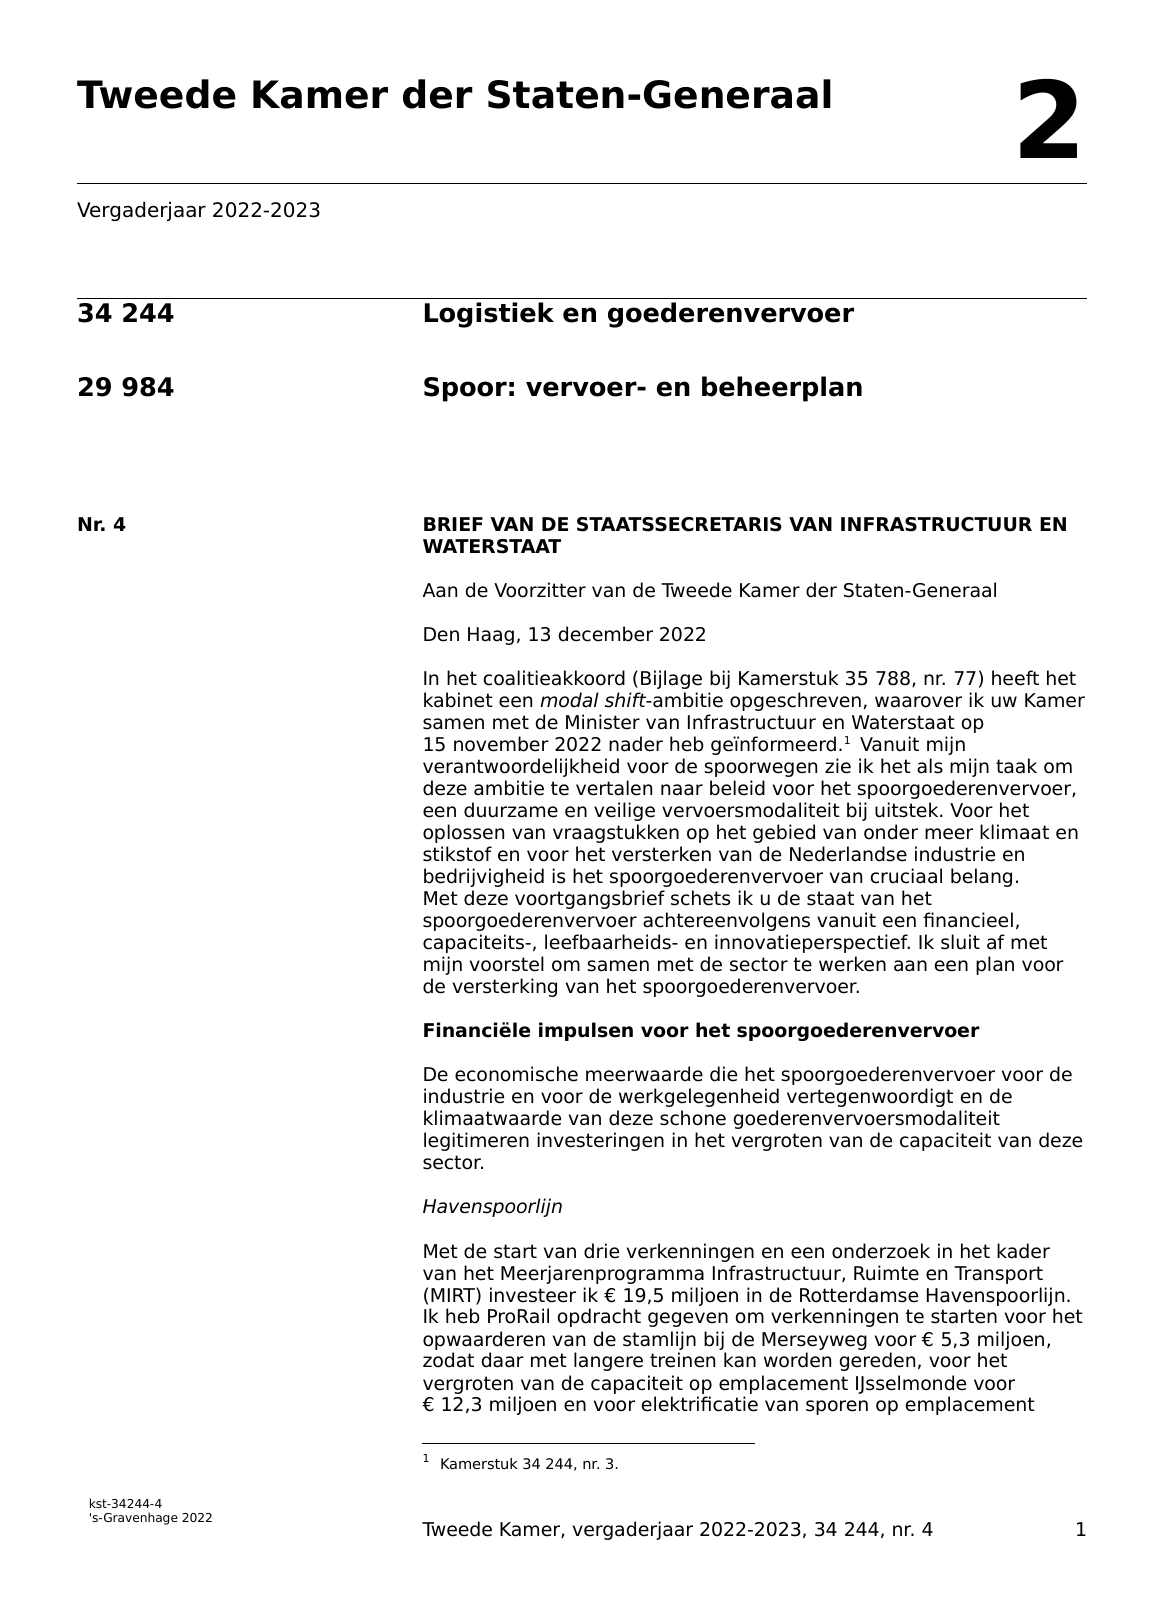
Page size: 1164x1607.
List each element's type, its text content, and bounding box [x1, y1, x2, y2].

text Met de start van drie verkenningen en een onderzoek in het kader van het Meerjarenprogramma Infrastructuur, Ruimte en Transport (MIRT) investeer ik € 19,5 miljoen in de Rotterdamse Havenspoorlijn. Ik heb ProRail opdracht gegeven om verkenningen te starten voor het opwaarderen van de stamlijn bij de Merseyweg voor € 5,3 miljoen, zodat daar met langere treinen kan worden gereden, voor het vergroten van de capaciteit op emplacement IJsselmonde voor € 12,3 miljoen en voor elektrificatie van sporen op emplacement [422, 1241, 1087, 1416]
subtitle Nr. 4 BRIEF VAN DE STAATSSECRETARIS VAN INFRASTRUCTUUR EN WATERSTAAT [77, 514, 1087, 558]
text Kamerstuk 34 244, nr. 3. [422, 1452, 1087, 1474]
table_header 2 [886, 59, 1087, 183]
subtitle 29 984 Spoor: vervoer- en beheerplan [77, 373, 1087, 403]
subtitle 34 244 Logistiek en goederenvervoer [77, 299, 1087, 329]
text Aan de Voorzitter van de Tweede Kamer der Staten-Generaal [422, 580, 1087, 602]
subtitle Financiële impulsen voor het spoorgoederenvervoer [422, 1020, 1087, 1042]
table_cell Vergaderjaar 2022-2023 [77, 184, 1087, 298]
text De economische meerwaarde die het spoorgoederenvervoer voor de industrie en voor de werkgelegenheid vertegenwoordigt en de klimaatwaarde van deze schone goederenvervoersmodaliteit legitimeren investeringen in het vergroten van de capaciteit van deze sector. [422, 1064, 1087, 1174]
subtitle Havenspoorlijn [422, 1196, 1087, 1218]
text Den Haag, 13 december 2022 [422, 624, 1087, 646]
table_header Tweede Kamer der Staten-Generaal [77, 59, 886, 183]
text Met deze voortgangsbrief schets ik u de staat van het spoorgoederenvervoer achtereenvolgens vanuit een financieel, capaciteits-, leefbaarheids- en innovatieperspectief. Ik sluit af met mijn voorstel om samen met de sector te werken aan een plan voor de versterking van het spoorgoederenvervoer. [422, 888, 1087, 998]
text In het coalitieakkoord (Bijlage bij Kamerstuk 35 788, nr. 77) heeft het kabinet een modal shift-ambitie opgeschreven, waarover ik uw Kamer samen met de Minister van Infrastructuur en Waterstaat op 15 november 2022 nader heb geïnformeerd. Vanuit mijn verantwoordelijkheid voor de spoorwegen zie ik het als mijn taak om deze ambitie te vertalen naar beleid voor het spoorgoederenvervoer, een duurzame en veilige vervoersmodaliteit bij uitstek. Voor het oplossen van vraagstukken op het gebied van onder meer klimaat en stikstof en voor het versterken van de Nederlandse industrie en bedrijvigheid is het spoorgoederenvervoer van cruciaal belang. [422, 668, 1087, 888]
text kst-34244-4 [88, 1497, 323, 1511]
text 's-Gravenhage 2022 [88, 1511, 323, 1525]
